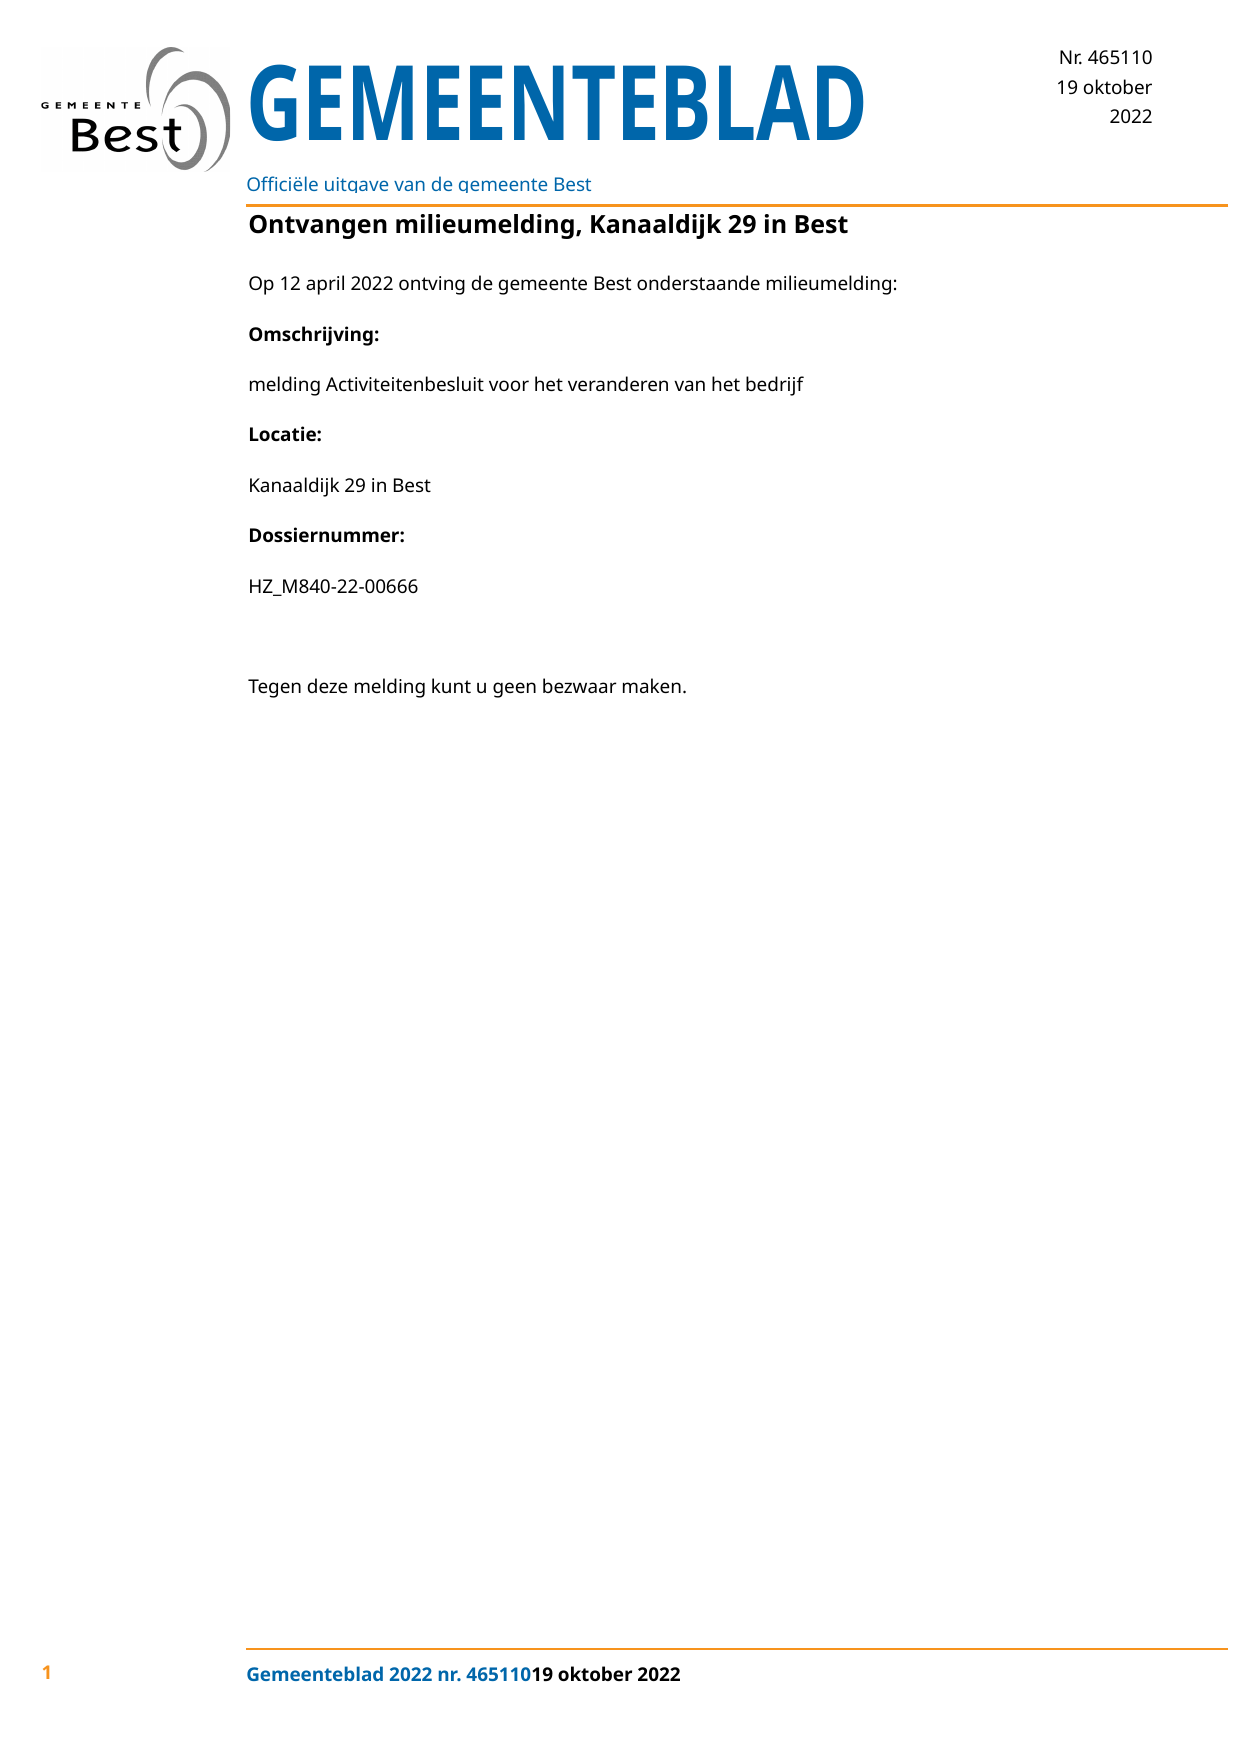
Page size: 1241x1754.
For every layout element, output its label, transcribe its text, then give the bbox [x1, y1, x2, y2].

text Omschrijving: [248, 321, 1152, 346]
text Op 12 april 2022 ontving de gemeente Best onderstaande milieumelding: [248, 270, 1152, 296]
text Kanaaldijk 29 in Best [248, 472, 1152, 498]
text HZ_M840-22-00666 [248, 573, 1152, 598]
text Ontvangen milieumelding, Kanaaldijk 29 in Best [248, 207, 1152, 241]
text Dossiernummer: [248, 522, 1152, 548]
text melding Activiteitenbesluit voor het veranderen van het bedrijf [248, 371, 1152, 397]
text Locatie: [248, 422, 1152, 447]
picture [41, 47, 231, 172]
text Tegen deze melding kunt u geen bezwaar maken. [248, 674, 1152, 699]
